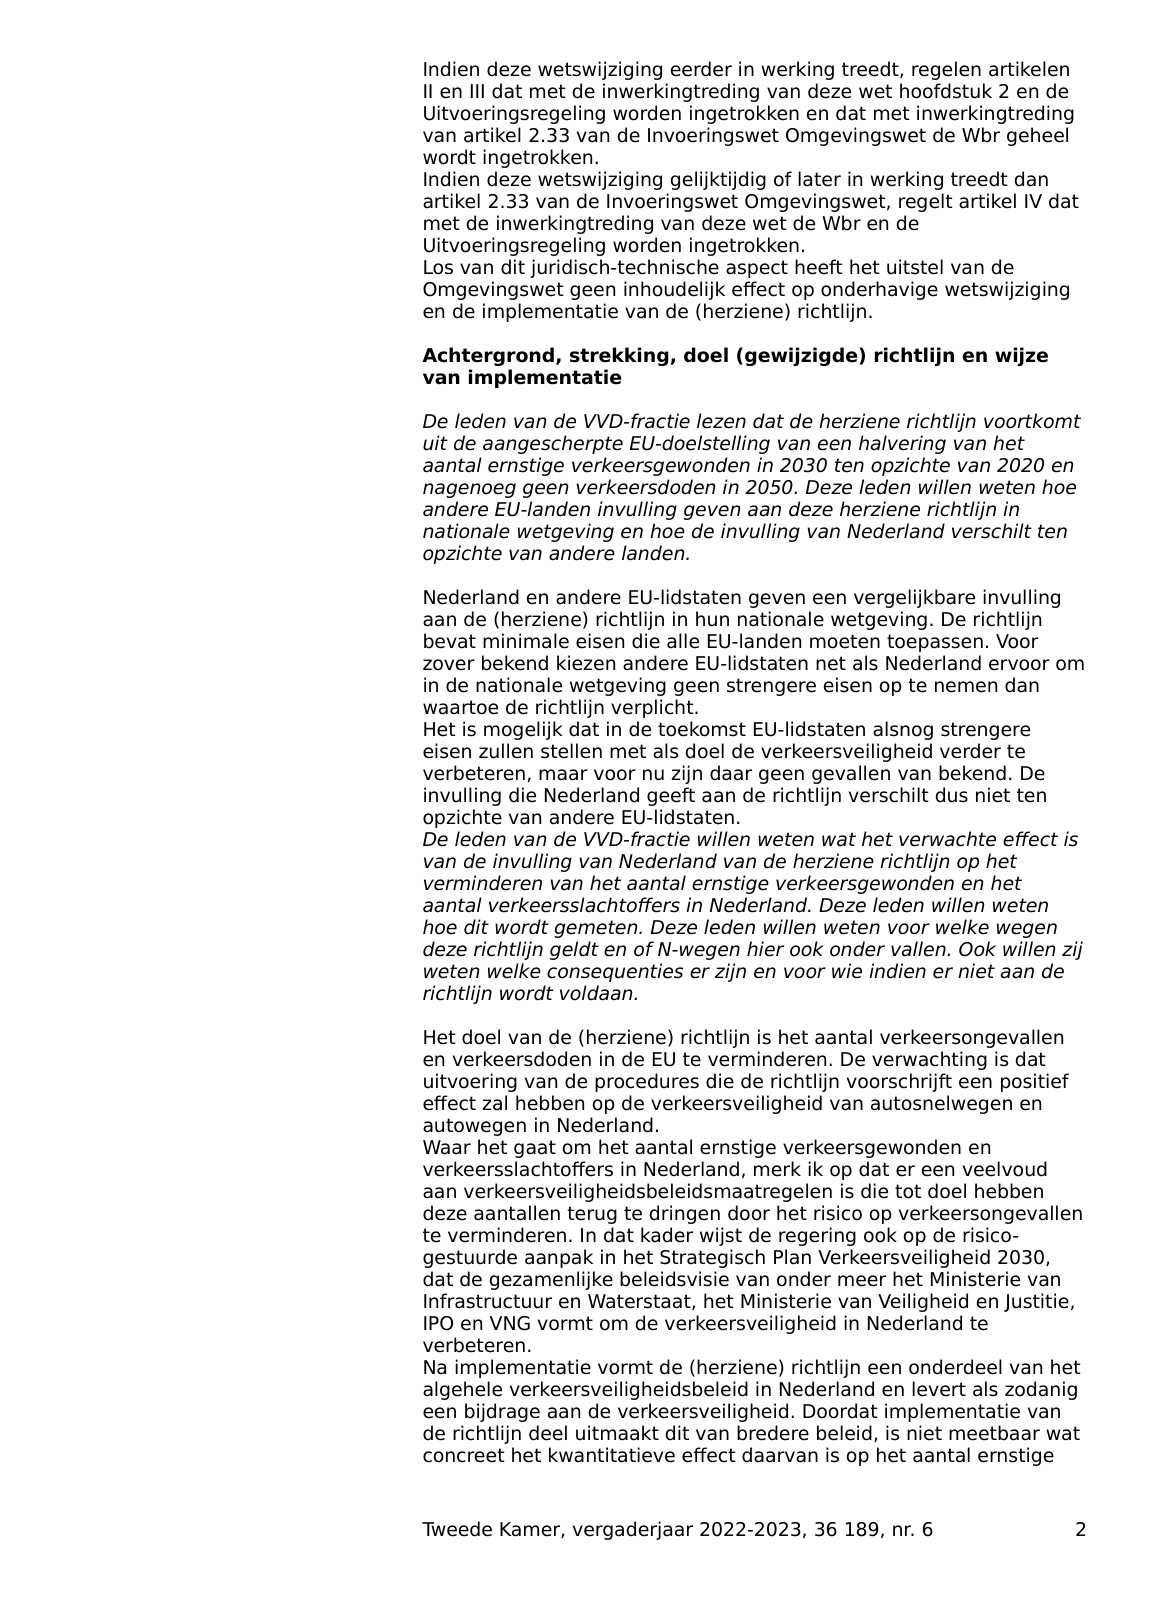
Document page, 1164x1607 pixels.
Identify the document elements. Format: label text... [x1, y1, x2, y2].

text Het is mogelijk dat in de toekomst EU-lidstaten alsnog strengere eisen zullen stellen met als doel de verkeersveiligheid verder te verbeteren, maar voor nu zijn daar geen gevallen van bekend. De invulling die Nederland geeft aan de richtlijn verschilt dus niet ten opzichte van andere EU-lidstaten. [422, 719, 1087, 829]
subtitle Achtergrond, strekking, doel (gewijzigde) richtlijn en wijze van implementatie [422, 345, 1087, 389]
text Los van dit juridisch-technische aspect heeft het uitstel van de Omgevingswet geen inhoudelijk effect op onderhavige wetswijziging en de implementatie van de (herziene) richtlijn. [422, 257, 1087, 323]
text De leden van de VVD-fractie willen weten wat het verwachte effect is van de invulling van Nederland van de herziene richtlijn op het verminderen van het aantal ernstige verkeersgewonden en het aantal verkeersslachtoffers in Nederland. Deze leden willen weten hoe dit wordt gemeten. Deze leden willen weten voor welke wegen deze richtlijn geldt en of N-wegen hier ook onder vallen. Ook willen zij weten welke consequenties er zijn en voor wie indien er niet aan de richtlijn wordt voldaan. [422, 829, 1087, 1005]
text Waar het gaat om het aantal ernstige verkeersgewonden en verkeersslachtoffers in Nederland, merk ik op dat er een veelvoud aan verkeersveiligheidsbeleidsmaatregelen is die tot doel hebben deze aantallen terug te dringen door het risico op verkeersongevallen te verminderen. In dat kader wijst de regering ook op de risico-gestuurde aanpak in het Strategisch Plan Verkeersveiligheid 2030, dat de gezamenlijke beleidsvisie van onder meer het Ministerie van Infrastructuur en Waterstaat, het Ministerie van Veiligheid en Justitie, IPO en VNG vormt om de verkeersveiligheid in Nederland te verbeteren. [422, 1137, 1087, 1357]
text De leden van de VVD-fractie lezen dat de herziene richtlijn voortkomt uit de aangescherpte EU-doelstelling van een halvering van het aantal ernstige verkeersgewonden in 2030 ten opzichte van 2020 en nagenoeg geen verkeersdoden in 2050. Deze leden willen weten hoe andere EU-landen invulling geven aan deze herziene richtlijn in nationale wetgeving en hoe de invulling van Nederland verschilt ten opzichte van andere landen. [422, 411, 1087, 565]
text Indien deze wetswijziging eerder in werking treedt, regelen artikelen II en III dat met de inwerkingtreding van deze wet hoofdstuk 2 en de Uitvoeringsregeling worden ingetrokken en dat met inwerkingtreding van artikel 2.33 van de Invoeringswet Omgevingswet de Wbr geheel wordt ingetrokken. [422, 59, 1087, 169]
text Indien deze wetswijziging gelijktijdig of later in werking treedt dan artikel 2.33 van de Invoeringswet Omgevingswet, regelt artikel IV dat met de inwerkingtreding van deze wet de Wbr en de Uitvoeringsregeling worden ingetrokken. [422, 169, 1087, 257]
text Nederland en andere EU-lidstaten geven een vergelijkbare invulling aan de (herziene) richtlijn in hun nationale wetgeving. De richtlijn bevat minimale eisen die alle EU-landen moeten toepassen. Voor zover bekend kiezen andere EU-lidstaten net als Nederland ervoor om in de nationale wetgeving geen strengere eisen op te nemen dan waartoe de richtlijn verplicht. [422, 587, 1087, 719]
text Het doel van de (herziene) richtlijn is het aantal verkeersongevallen en verkeersdoden in de EU te verminderen. De verwachting is dat uitvoering van de procedures die de richtlijn voorschrijft een positief effect zal hebben op de verkeersveiligheid van autosnelwegen en autowegen in Nederland. [422, 1027, 1087, 1137]
text Na implementatie vormt de (herziene) richtlijn een onderdeel van het algehele verkeersveiligheidsbeleid in Nederland en levert als zodanig een bijdrage aan de verkeersveiligheid. Doordat implementatie van de richtlijn deel uitmaakt dit van bredere beleid, is niet meetbaar wat concreet het kwantitatieve effect daarvan is op het aantal ernstige [422, 1357, 1087, 1467]
